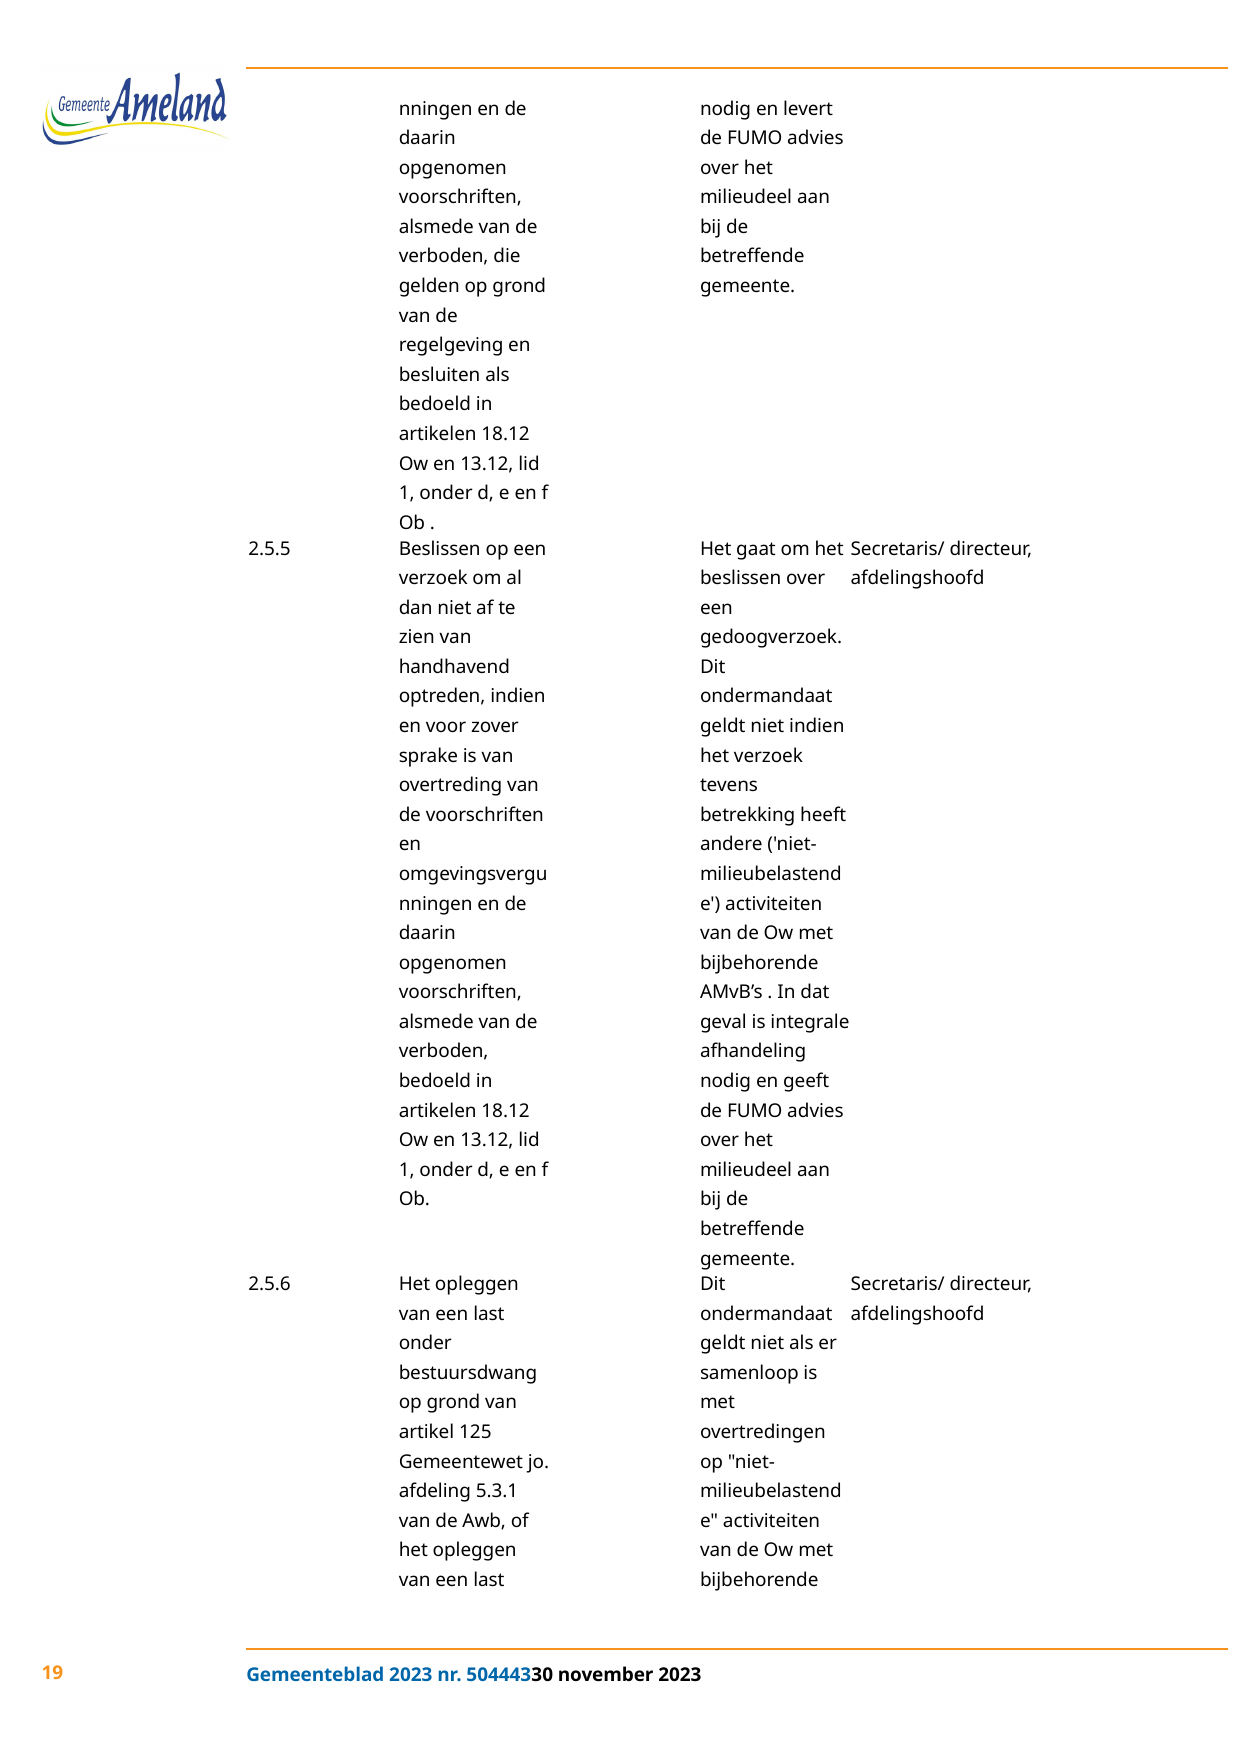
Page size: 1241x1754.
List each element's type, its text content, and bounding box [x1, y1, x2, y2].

table_cell Secretaris/ directeur, afdelingshoofd [850, 535, 1152, 1270]
table_cell [549, 95, 700, 535]
table_cell nodig en levert de FUMO advies over het milieudeel aan bij de betreffende gemeente. [700, 95, 850, 535]
table_cell nningen en de daarin opgenomen voorschriften, alsmede van de verboden, die gelden op grond van de regelgeving en besluiten als bedoeld in artikelen 18.12 Ow en 13.12, lid 1, onder d, e en f Ob . [399, 95, 549, 535]
table_cell Dit ondermandaat geldt niet als er samenloop is met overtredingen op "niet-milieubelastende" activiteiten van de Ow met bijbehorende [700, 1270, 850, 1592]
table_cell 2.5.6 [248, 1270, 398, 1592]
table_cell [248, 95, 398, 535]
table_cell [549, 1270, 700, 1592]
table_cell [549, 535, 700, 1270]
table_cell Beslissen op een verzoek om al dan niet af te zien van handhavend optreden, indien en voor zover sprake is van overtreding van de voorschriften en omgevingsvergunningen en de daarin opgenomen voorschriften, alsmede van de verboden, bedoeld in artikelen 18.12 Ow en 13.12, lid 1, onder d, e en f Ob. [399, 535, 549, 1270]
table_cell Secretaris/ directeur, afdelingshoofd [850, 1270, 1152, 1592]
table_cell [850, 95, 1152, 535]
picture [41, 47, 231, 172]
table_cell 2.5.5 [248, 535, 398, 1270]
table_cell Het opleggen van een last onder bestuursdwang op grond van artikel 125 Gemeentewet jo. afdeling 5.3.1 van de Awb, of het opleggen van een last [399, 1270, 549, 1592]
table_cell Het gaat om het beslissen over een gedoogverzoek. Dit ondermandaat geldt niet indien het verzoek tevens betrekking heeft andere ('niet-milieubelastende') activiteiten van de Ow met bijbehorende AMvB’s . In dat geval is integrale afhandeling nodig en geeft de FUMO advies over het milieudeel aan bij de betreffende gemeente. [700, 535, 850, 1270]
